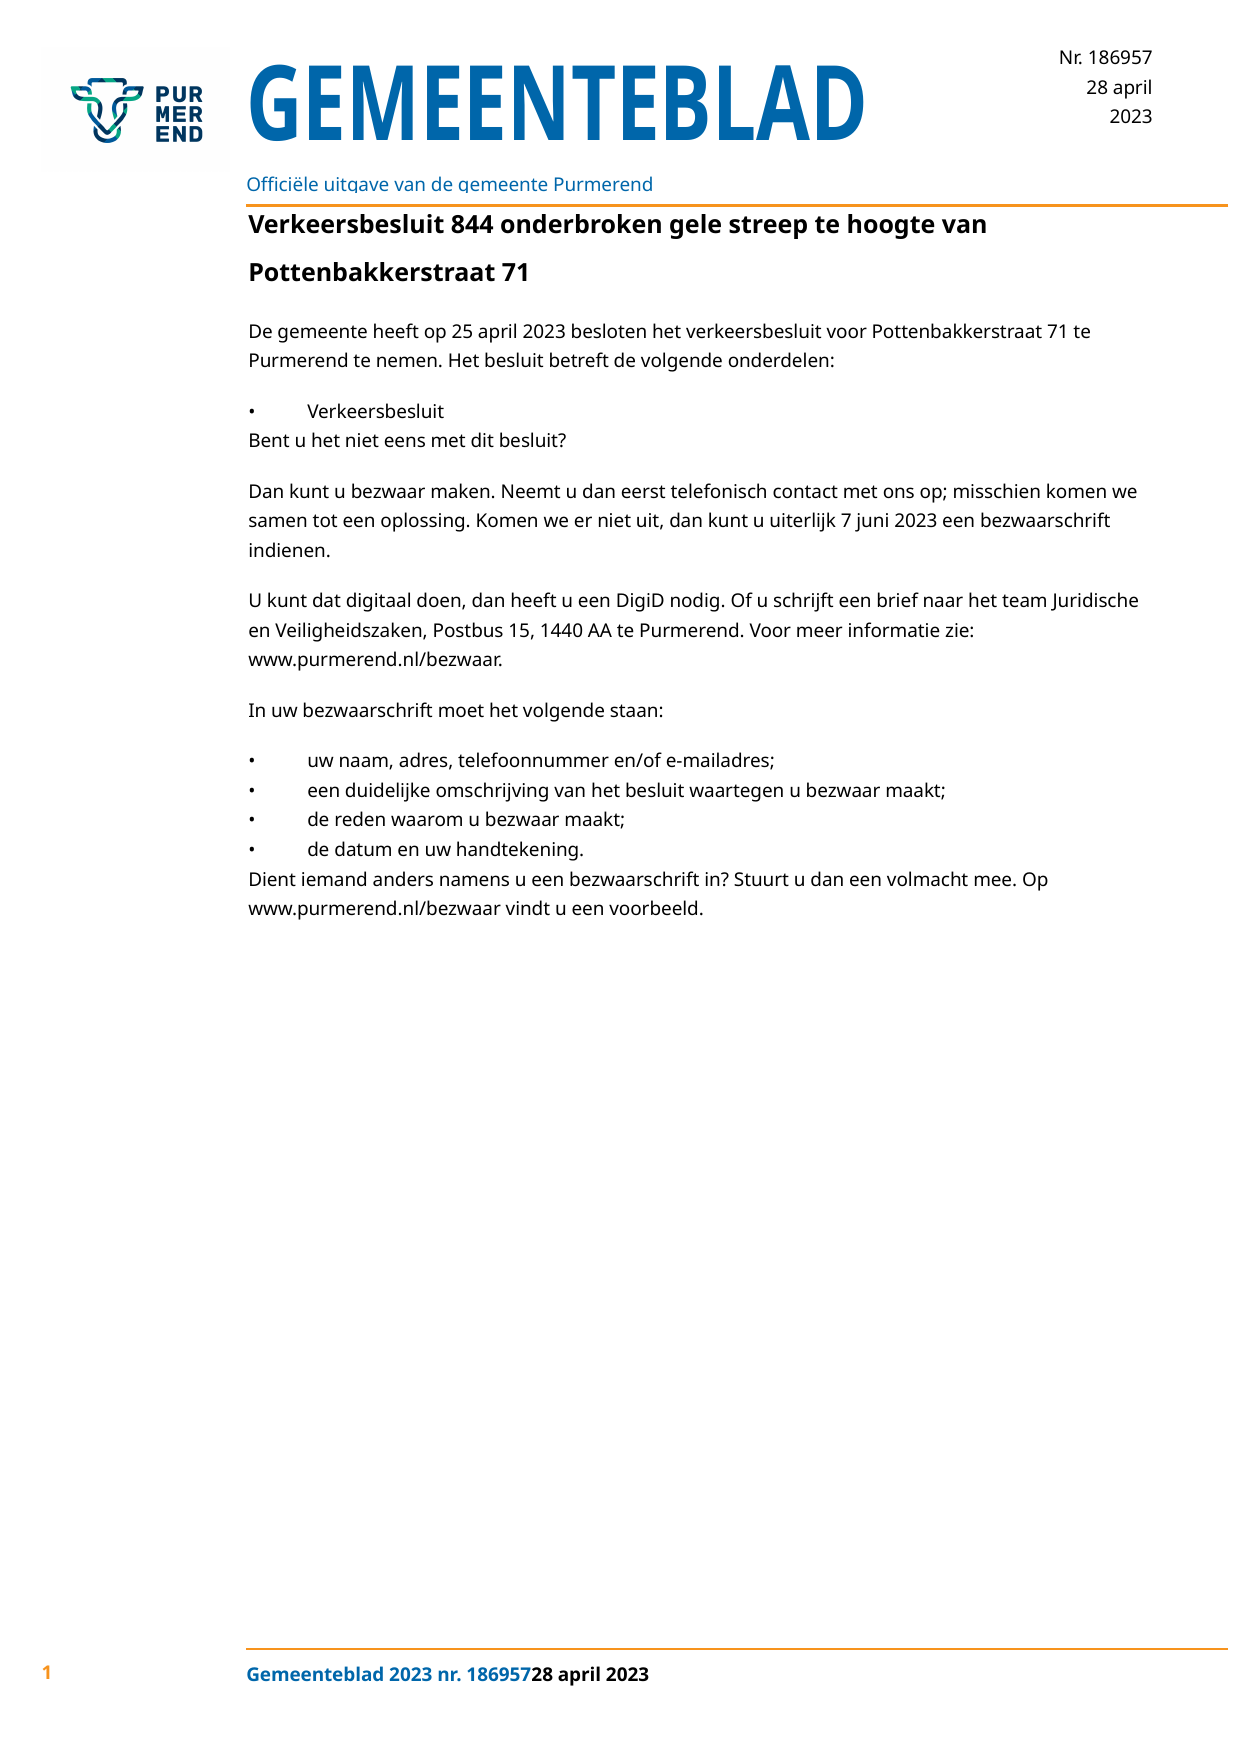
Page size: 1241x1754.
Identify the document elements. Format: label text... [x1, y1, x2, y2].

text In uw bezwaarschrift moet het volgende staan: [248, 697, 1152, 723]
text Verkeersbesluit 844 onderbroken gele streep te hoogte van Pottenbakkerstraat 71 [248, 207, 1152, 288]
list de datum en uw handtekening. [248, 836, 1152, 862]
list de reden waarom u bezwaar maakt; [248, 807, 1152, 832]
list Verkeersbesluit [248, 398, 1152, 424]
list uw naam, adres, telefoonnummer en/of e-mailadres; [248, 747, 1152, 773]
text U kunt dat digitaal doen, dan heeft u een DigiD nodig. Of u schrijft een brief naar het team Juridische en Veiligheidszaken, Postbus 15, 1440 AA te Purmerend. Voor meer informatie zie: www.purmerend.nl/bezwaar. [248, 587, 1152, 672]
text Dient iemand anders namens u een bezwaarschrift in? Stuurt u dan een volmacht mee. Op www.purmerend.nl/bezwaar vindt u een voorbeeld. [248, 866, 1152, 921]
text Bent u het niet eens met dit besluit? [248, 427, 1152, 453]
text De gemeente heeft op 25 april 2023 besloten het verkeersbesluit voor Pottenbakkerstraat 71 te Purmerend te nemen. Het besluit betreft de volgende onderdelen: [248, 318, 1152, 373]
text Dan kunt u bezwaar maken. Neemt u dan eerst telefonisch contact met ons op; misschien komen we samen tot een oplossing. Komen we er niet uit, dan kunt u uiterlijk 7 juni 2023 een bezwaarschrift indienen. [248, 478, 1152, 563]
picture [41, 47, 231, 172]
list een duidelijke omschrijving van het besluit waartegen u bezwaar maakt; [248, 777, 1152, 803]
